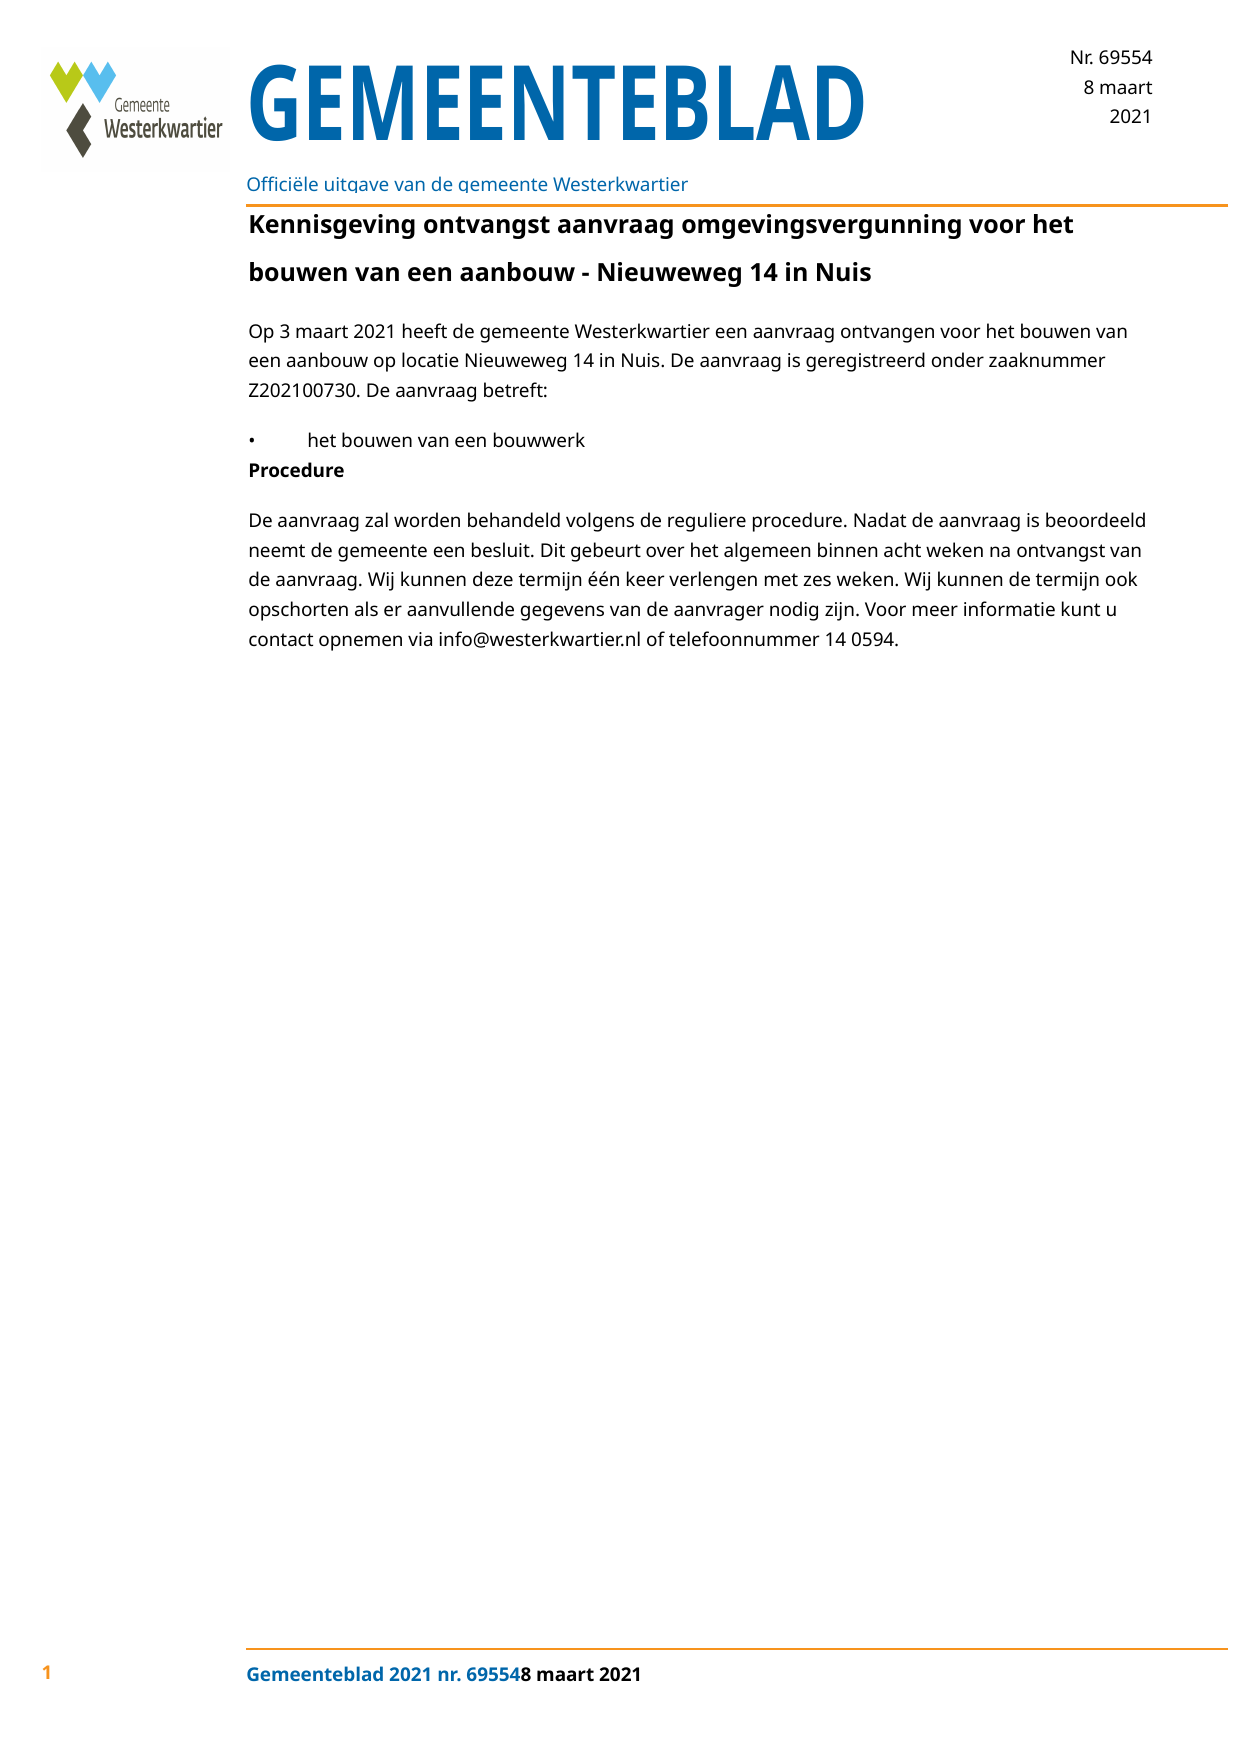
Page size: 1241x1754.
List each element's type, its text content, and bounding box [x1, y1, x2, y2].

text Kennisgeving ontvangst aanvraag omgevingsvergunning voor het bouwen van een aanbouw - Nieuweweg 14 in Nuis [248, 207, 1152, 288]
text Op 3 maart 2021 heeft de gemeente Westerkwartier een aanvraag ontvangen voor het bouwen van een aanbouw op locatie Nieuweweg 14 in Nuis. De aanvraag is geregistreerd onder zaaknummer Z202100730. De aanvraag betreft: [248, 318, 1152, 403]
text Procedure [248, 457, 1152, 483]
text De aanvraag zal worden behandeld volgens de reguliere procedure. Nadat de aanvraag is beoordeeld neemt de gemeente een besluit. Dit gebeurt over het algemeen binnen acht weken na ontvangst van de aanvraag. Wij kunnen deze termijn één keer verlengen met zes weken. Wij kunnen de termijn ook opschorten als er aanvullende gegevens van de aanvrager nodig zijn. Voor meer informatie kunt u contact opnemen via info@westerkwartier.nl of telefoonnummer 14 0594. [248, 507, 1152, 652]
picture [41, 47, 231, 172]
list het bouwen van een bouwwerk [248, 427, 1152, 453]
